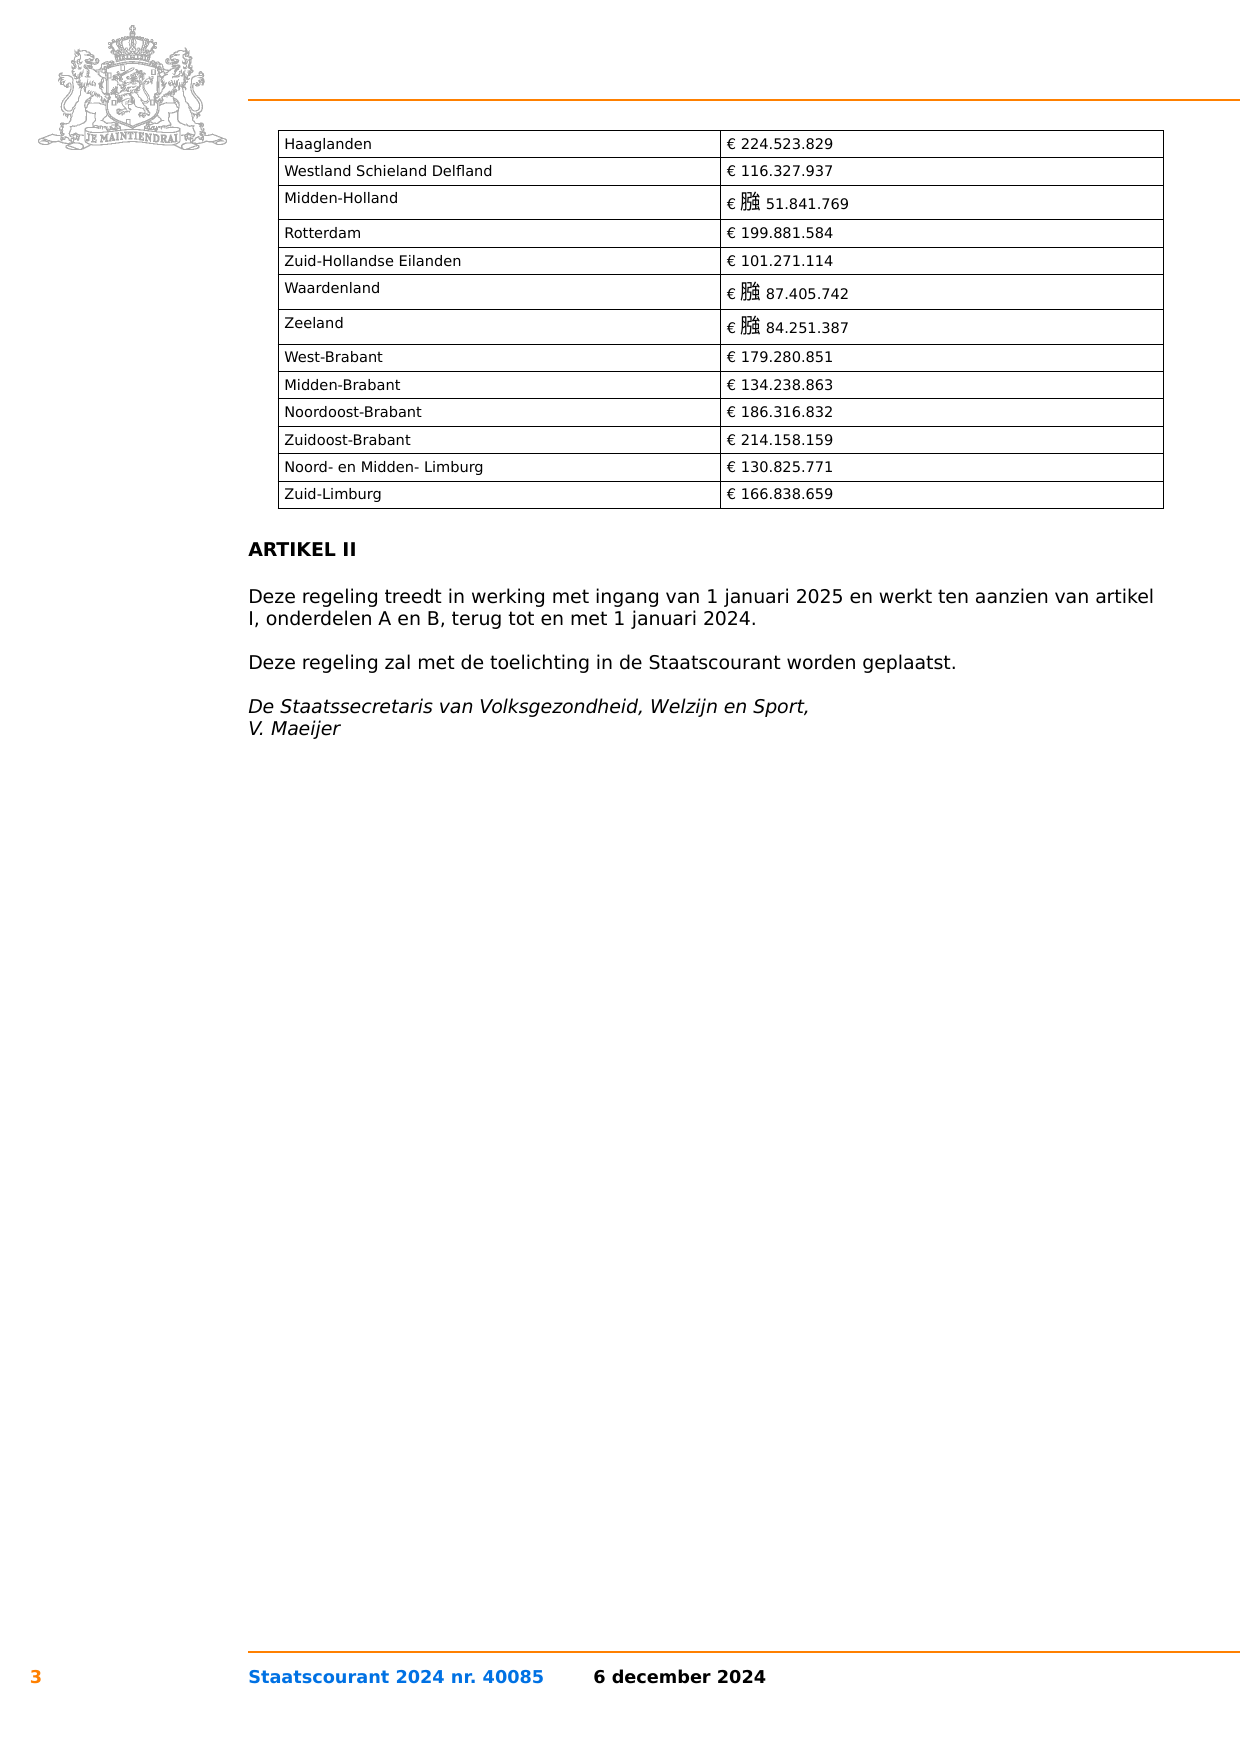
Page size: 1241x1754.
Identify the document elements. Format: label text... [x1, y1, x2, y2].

table_cell Noordoost-Brabant [279, 399, 720, 426]
table_cell € 166.838.659 [721, 482, 1163, 508]
table_cell € 186.316.832 [721, 399, 1163, 426]
table_cell Noord- en Midden- Limburg [279, 454, 720, 481]
table_cell € 224.523.829 [721, 131, 1163, 157]
table_cell Haaglanden [279, 131, 720, 157]
table_cell Midden-Holland [279, 186, 720, 219]
table_cell € 130.825.771 [721, 454, 1163, 481]
table_cell € 214.158.159 [721, 427, 1163, 453]
table_cell € 膙51.841.769 [721, 186, 1163, 219]
text De Staatssecretaris van Volksgezondheid, Welzijn en Sport, V. Maeijer [248, 696, 1163, 739]
table_cell Westland Schieland Delfland [279, 158, 720, 185]
table_cell Zuidoost-Brabant [279, 427, 720, 453]
table_cell € 膙84.251.387 [721, 310, 1163, 343]
table_cell Waardenland [279, 275, 720, 309]
text Deze regeling treedt in werking met ingang van 1 januari 2025 en werkt ten aanzien van artikel I, onderdelen A en B, terug tot en met 1 januari 2024. [248, 586, 1163, 630]
table_cell € 199.881.584 [721, 220, 1163, 247]
table_cell € 116.327.937 [721, 158, 1163, 185]
table_cell € 179.280.851 [721, 345, 1163, 371]
table_cell Zuid-Limburg [279, 482, 720, 508]
table_cell Zuid-Hollandse Eilanden [279, 248, 720, 274]
table_cell € 101.271.114 [721, 248, 1163, 274]
text Deze regeling zal met de toelichting in de Staatscourant worden geplaatst. [248, 652, 1163, 674]
table_cell Rotterdam [279, 220, 720, 247]
subtitle ARTIKEL II [248, 539, 1163, 561]
table_cell € 134.238.863 [721, 372, 1163, 398]
table_cell West-Brabant [279, 345, 720, 371]
table_cell Midden-Brabant [279, 372, 720, 398]
table_cell € 膙87.405.742 [721, 275, 1163, 309]
table_cell Zeeland [279, 310, 720, 343]
picture [38, 25, 227, 150]
